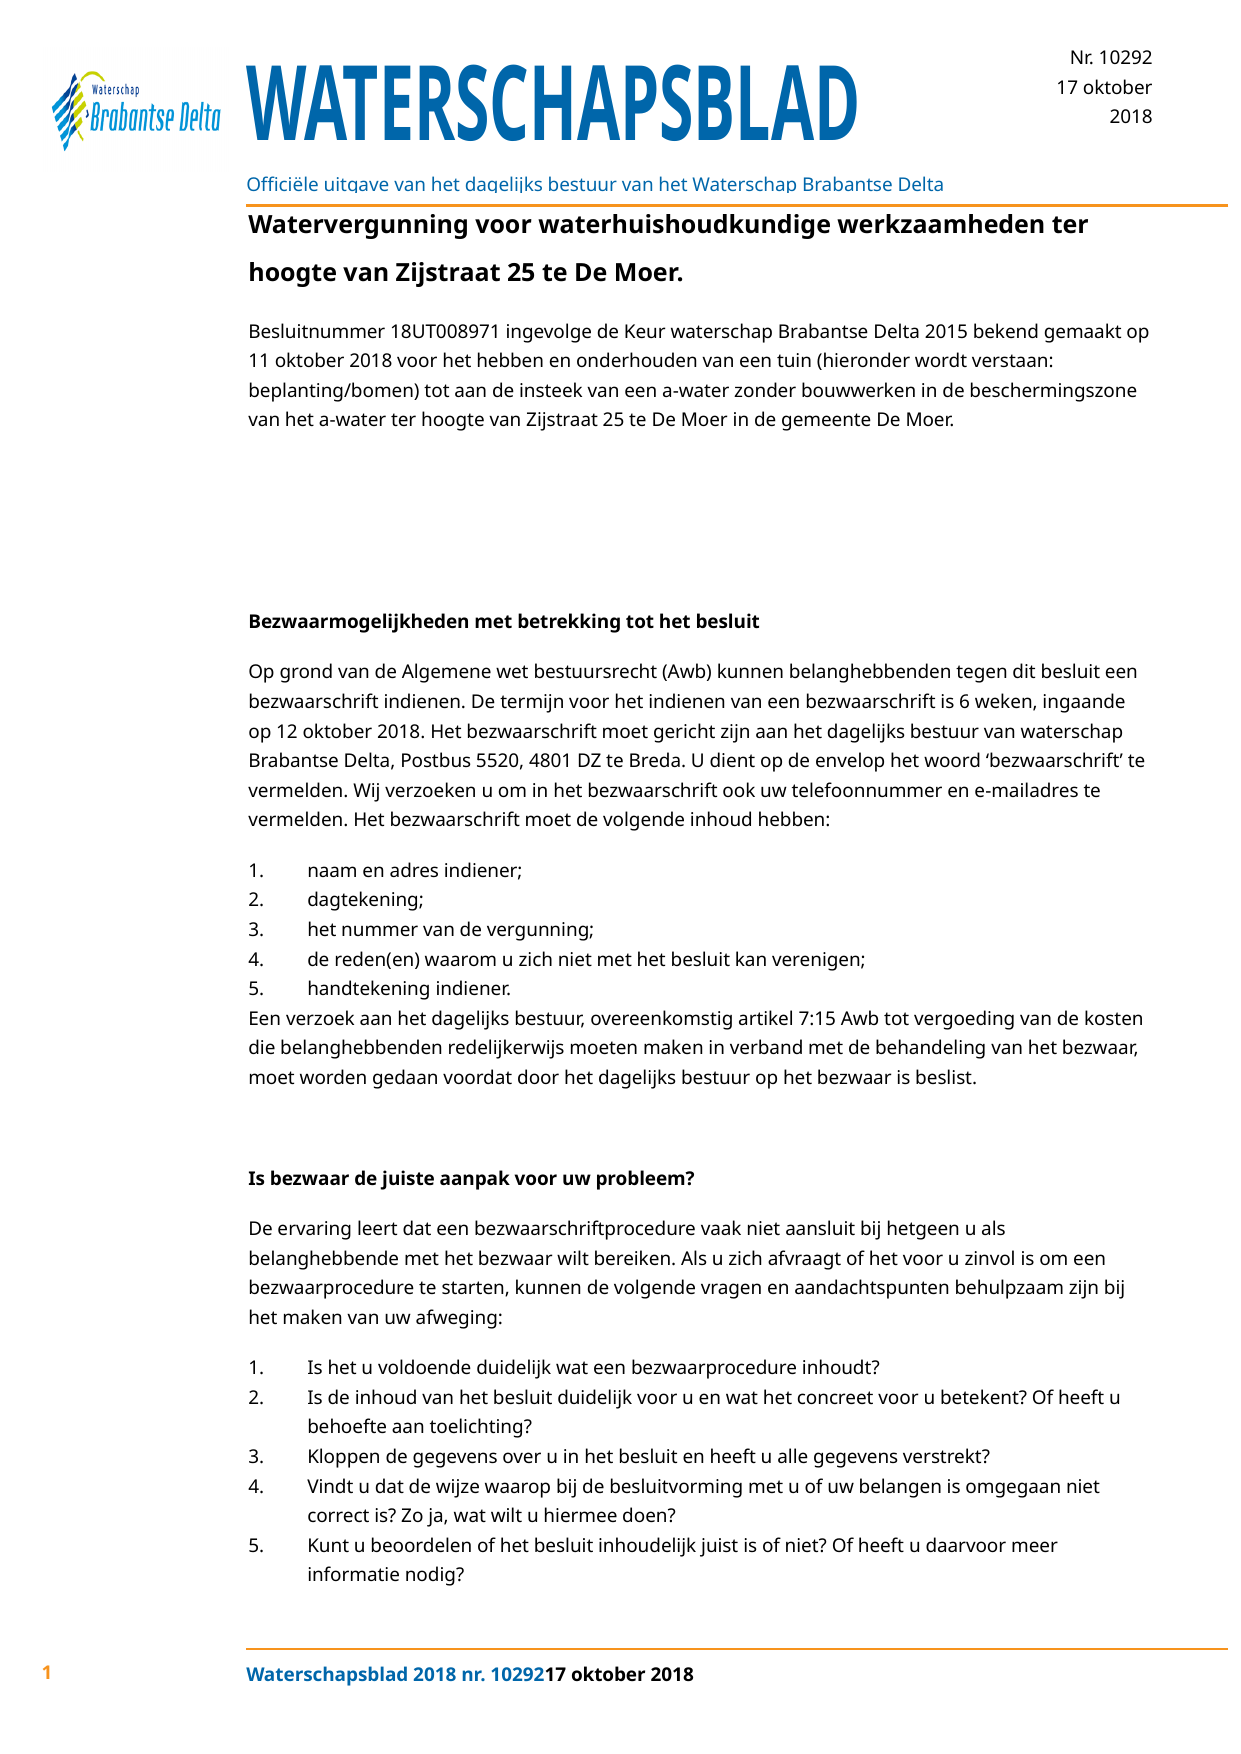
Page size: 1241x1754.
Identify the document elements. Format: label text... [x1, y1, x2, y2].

text Op grond van de Algemene wet bestuursrecht (Awb) kunnen belanghebbenden tegen dit besluit een bezwaarschrift indienen. De termijn voor het indienen van een bezwaarschrift is 6 weken, ingaande op 12 oktober 2018. Het bezwaarschrift moet gericht zijn aan het dagelijks bestuur van waterschap Brabantse Delta, Postbus 5520, 4801 DZ te Breda. U dient op de envelop het woord ‘bezwaarschrift’ te vermelden. Wij verzoeken u om in het bezwaarschrift ook uw telefoonnummer en e‑mailadres te vermelden. Het bezwaarschrift moet de volgende inhoud hebben: [248, 659, 1152, 832]
list het nummer van de vergunning; [248, 916, 1152, 942]
list de reden(en) waarom u zich niet met het besluit kan verenigen; [248, 946, 1152, 972]
list naam en adres indiener; [248, 857, 1152, 883]
text Is bezwaar de juiste aanpak voor uw probleem? [248, 1165, 1152, 1191]
text De ervaring leert dat een bezwaarschriftprocedure vaak niet aansluit bij hetgeen u als belanghebbende met het bezwaar wilt bereiken. Als u zich afvraagt of het voor u zinvol is om een bezwaarprocedure te starten, kunnen de volgende vragen en aandachtspunten behulpzaam zijn bij het maken van uw afweging: [248, 1215, 1152, 1330]
list Is de inhoud van het besluit duidelijk voor u en wat het concreet voor u betekent? Of heeft u behoefte aan toelichting? [248, 1384, 1152, 1439]
picture [41, 47, 231, 172]
text Bezwaarmogelijkheden met betrekking tot het besluit [248, 608, 1152, 634]
list handtekening indiener. [248, 975, 1152, 1001]
text Watervergunning voor waterhuishoudkundige werkzaamheden ter hoogte van Zijstraat 25 te De Moer. [248, 207, 1152, 288]
list Kloppen de gegevens over u in het besluit en heeft u alle gegevens verstrekt? [248, 1443, 1152, 1469]
text Besluitnummer 18UT008971 ingevolge de Keur waterschap Brabantse Delta 2015 bekend gemaakt op 11 oktober 2018 voor het hebben en onderhouden van een tuin (hieronder wordt verstaan: beplanting/bomen) tot aan de insteek van een a-water zonder bouwwerken in de beschermingszone van het a-water ter hoogte van Zijstraat 25 te De Moer in de gemeente De Moer. [248, 318, 1152, 432]
list Is het u voldoende duidelijk wat een bezwaarprocedure inhoudt? [248, 1354, 1152, 1380]
list Vindt u dat de wijze waarop bij de besluitvorming met u of uw belangen is omgegaan niet correct is? Zo ja, wat wilt u hiermee doen? [248, 1473, 1152, 1528]
text Een verzoek aan het dagelijks bestuur, overeenkomstig artikel 7:15 Awb tot vergoeding van de kosten die belanghebbenden redelijkerwijs moeten maken in verband met de behandeling van het bezwaar, moet worden gedaan voordat door het dagelijks bestuur op het bezwaar is beslist. [248, 1005, 1152, 1090]
list dagtekening; [248, 887, 1152, 912]
list Kunt u beoordelen of het besluit inhoudelijk juist is of niet? Of heeft u daarvoor meer informatie nodig? [248, 1532, 1152, 1587]
